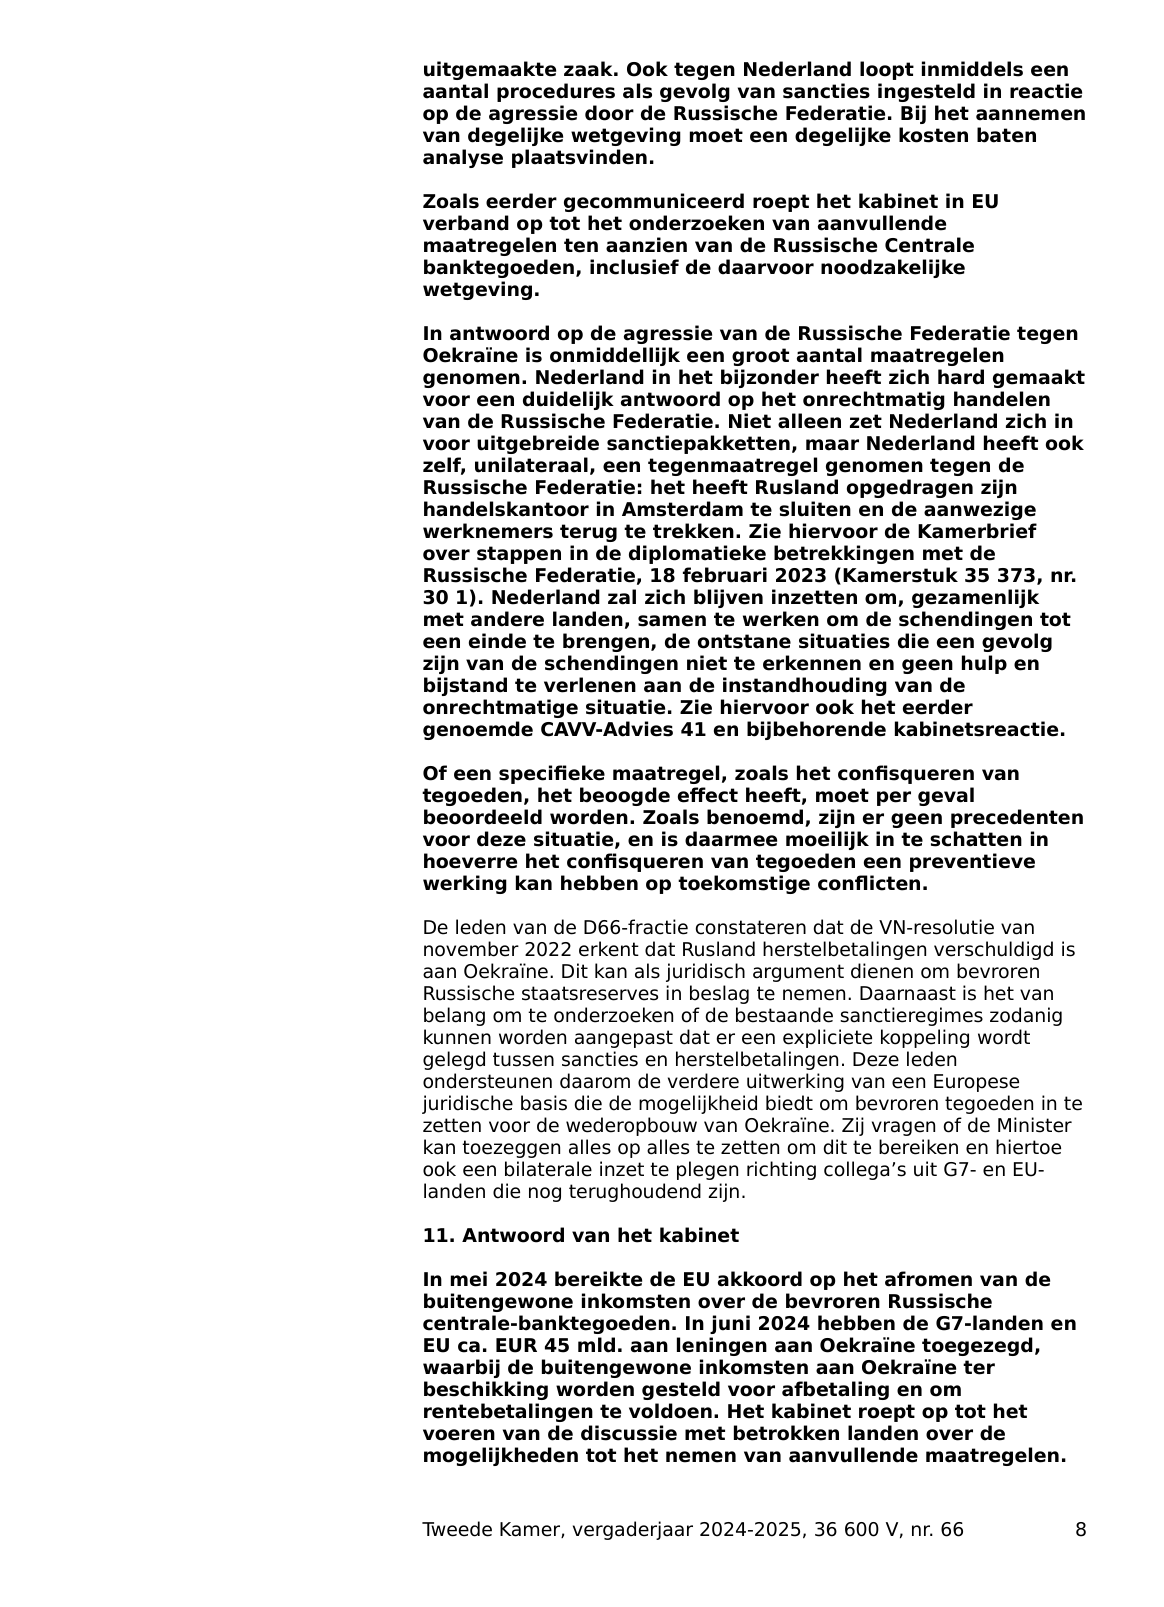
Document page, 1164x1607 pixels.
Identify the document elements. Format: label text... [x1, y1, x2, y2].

text Zoals eerder gecommuniceerd roept het kabinet in EU verband op tot het onderzoeken van aanvullende maatregelen ten aanzien van de Russische Centrale banktegoeden, inclusief de daarvoor noodzakelijke wetgeving. [422, 191, 1087, 301]
subtitle 11. Antwoord van het kabinet [422, 1225, 1087, 1247]
text In mei 2024 bereikte de EU akkoord op het afromen van de buitengewone inkomsten over de bevroren Russische centrale-banktegoeden. In juni 2024 hebben de G7-landen en EU ca. EUR 45 mld. aan leningen aan Oekraïne toegezegd, waarbij de buitengewone inkomsten aan Oekraïne ter beschikking worden gesteld voor afbetaling en om rentebetalingen te voldoen. Het kabinet roept op tot het voeren van de discussie met betrokken landen over de mogelijkheden tot het nemen van aanvullende maatregelen. [422, 1269, 1087, 1467]
text uitgemaakte zaak. Ook tegen Nederland loopt inmiddels een aantal procedures als gevolg van sancties ingesteld in reactie op de agressie door de Russische Federatie. Bij het aannemen van degelijke wetgeving moet een degelijke kosten baten analyse plaatsvinden. [422, 59, 1087, 169]
text Of een specifieke maatregel, zoals het confisqueren van tegoeden, het beoogde effect heeft, moet per geval beoordeeld worden. Zoals benoemd, zijn er geen precedenten voor deze situatie, en is daarmee moeilijk in te schatten in hoeverre het confisqueren van tegoeden een preventieve werking kan hebben op toekomstige conflicten. [422, 763, 1087, 895]
text De leden van de D66-fractie constateren dat de VN-resolutie van november 2022 erkent dat Rusland herstelbetalingen verschuldigd is aan Oekraïne. Dit kan als juridisch argument dienen om bevroren Russische staatsreserves in beslag te nemen. Daarnaast is het van belang om te onderzoeken of de bestaande sanctieregimes zodanig kunnen worden aangepast dat er een expliciete koppeling wordt gelegd tussen sancties en herstelbetalingen. Deze leden ondersteunen daarom de verdere uitwerking van een Europese juridische basis die de mogelijkheid biedt om bevroren tegoeden in te zetten voor de wederopbouw van Oekraïne. Zij vragen of de Minister kan toezeggen alles op alles te zetten om dit te bereiken en hiertoe ook een bilaterale inzet te plegen richting collega’s uit G7- en EU-landen die nog terughoudend zijn. [422, 917, 1087, 1203]
text In antwoord op de agressie van de Russische Federatie tegen Oekraïne is onmiddellijk een groot aantal maatregelen genomen. Nederland in het bijzonder heeft zich hard gemaakt voor een duidelijk antwoord op het onrechtmatig handelen van de Russische Federatie. Niet alleen zet Nederland zich in voor uitgebreide sanctiepakketten, maar Nederland heeft ook zelf, unilateraal, een tegenmaatregel genomen tegen de Russische Federatie: het heeft Rusland opgedragen zijn handelskantoor in Amsterdam te sluiten en de aanwezige werknemers terug te trekken. Zie hiervoor de Kamerbrief over stappen in de diplomatieke betrekkingen met de Russische Federatie, 18 februari 2023 (Kamerstuk 35 373, nr. 30 1). Nederland zal zich blijven inzetten om, gezamenlijk met andere landen, samen te werken om de schendingen tot een einde te brengen, de ontstane situaties die een gevolg zijn van de schendingen niet te erkennen en geen hulp en bijstand te verlenen aan de instandhouding van de onrechtmatige situatie. Zie hiervoor ook het eerder genoemde CAVV-Advies 41 en bijbehorende kabinetsreactie. [422, 323, 1087, 741]
